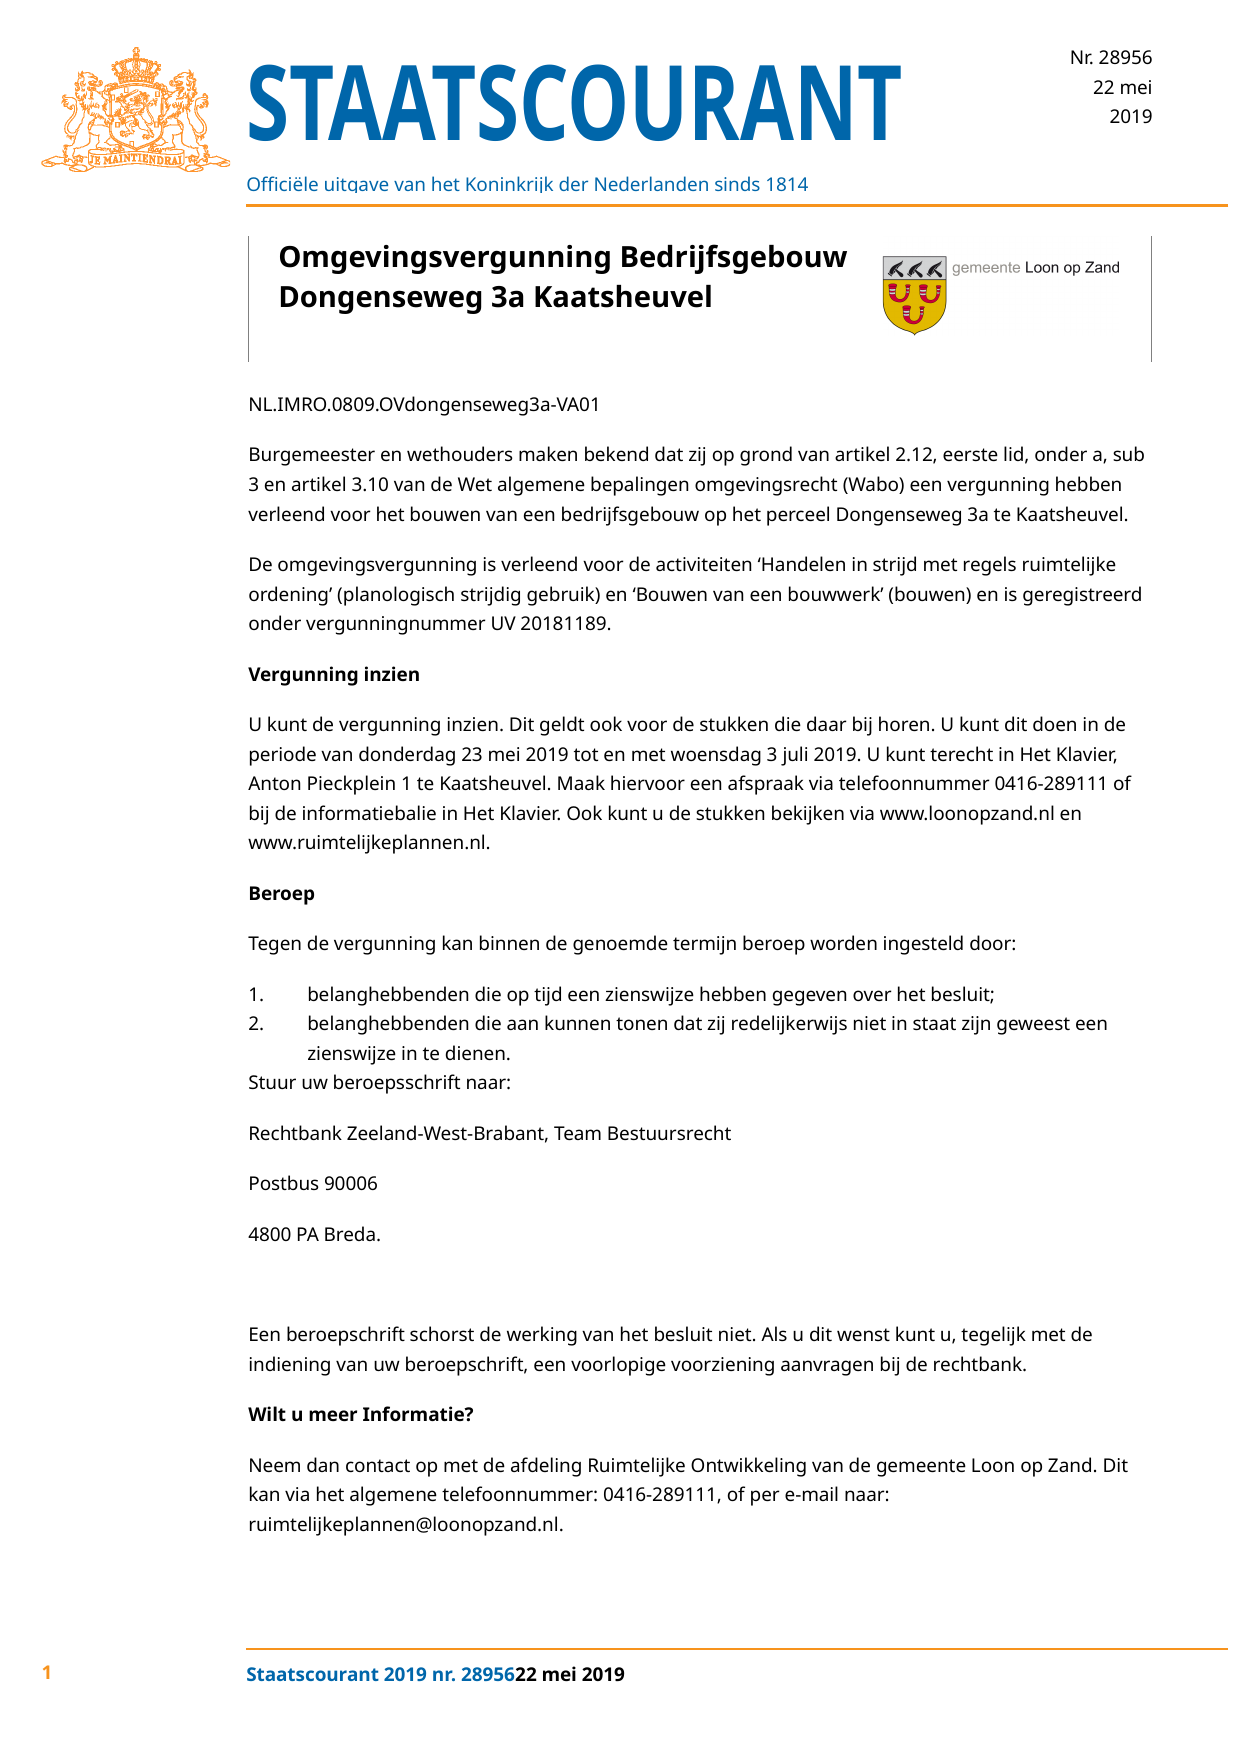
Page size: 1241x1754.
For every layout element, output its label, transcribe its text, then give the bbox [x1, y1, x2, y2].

text 4800 PA Breda. [248, 1221, 1152, 1247]
text Stuur uw beroepsschrift naar: [248, 1069, 1152, 1095]
text Tegen de vergunning kan binnen de genoemde termijn beroep worden ingesteld door: [248, 930, 1152, 956]
picture [41, 47, 231, 172]
table_header [850, 236, 1151, 362]
text Neem dan contact op met de afdeling Ruimtelijke Ontwikkeling van de gemeente Loon op Zand. Dit kan via het algemene telefoonnummer: 0416-289111, of per e-mail naar: ruimtelijkeplannen@loonopzand.nl. [248, 1452, 1152, 1537]
text Wilt u meer Informatie? [248, 1402, 1152, 1427]
table_header Omgevingsvergunning Bedrijfsgebouw Dongenseweg 3a Kaatsheuvel [249, 236, 850, 362]
text Burgemeester en wethouders maken bekend dat zij op grond van artikel 2.12, eerste lid, onder a, sub 3 en artikel 3.10 van de Wet algemene bepalingen omgevingsrecht (Wabo) een vergunning hebben verleend voor het bouwen van een bedrijfsgebouw op het perceel Dongenseweg 3a te Kaatsheuvel. [248, 442, 1152, 527]
text Een beroepschrift schorst de werking van het besluit niet. Als u dit wenst kunt u, tegelijk met de indiening van uw beroepschrift, een voorlopige voorziening aanvragen bij de rechtbank. [248, 1322, 1152, 1377]
text Postbus 90006 [248, 1170, 1152, 1196]
text U kunt de vergunning inzien. Dit geldt ook voor de stukken die daar bij horen. U kunt dit doen in de periode van donderdag 23 mei 2019 tot en met woensdag 3 juli 2019. U kunt terecht in Het Klavier, Anton Pieckplein 1 te Kaatsheuvel. Maak hiervoor een afspraak via telefoonnummer 0416-289111 of bij de informatiebalie in Het Klavier. Ook kunt u de stukken bekijken via www.loonopzand.nl en www.ruimtelijkeplannen.nl. [248, 711, 1152, 855]
list belanghebbenden die op tijd een zienswijze hebben gegeven over het besluit; [248, 981, 1152, 1007]
text NL.IMRO.0809.OVdongenseweg3a-VA01 [248, 391, 1152, 417]
text De omgevingsvergunning is verleend voor de activiteiten ‘Handelen in strijd met regels ruimtelijke ordening’ (planologisch strijdig gebruik) en ‘Bouwen van een bouwwerk’ (bouwen) en is geregistreerd onder vergunningnummer UV 20181189. [248, 551, 1152, 636]
text Vergunning inzien [248, 661, 1152, 687]
list belanghebbenden die aan kunnen tonen dat zij redelijkerwijs niet in staat zijn geweest een zienswijze in te dienen. [248, 1010, 1152, 1066]
text Rechtbank Zeeland-West-Brabant, Team Bestuursrecht [248, 1120, 1152, 1146]
text Beroep [248, 880, 1152, 906]
picture [882, 236, 1119, 336]
